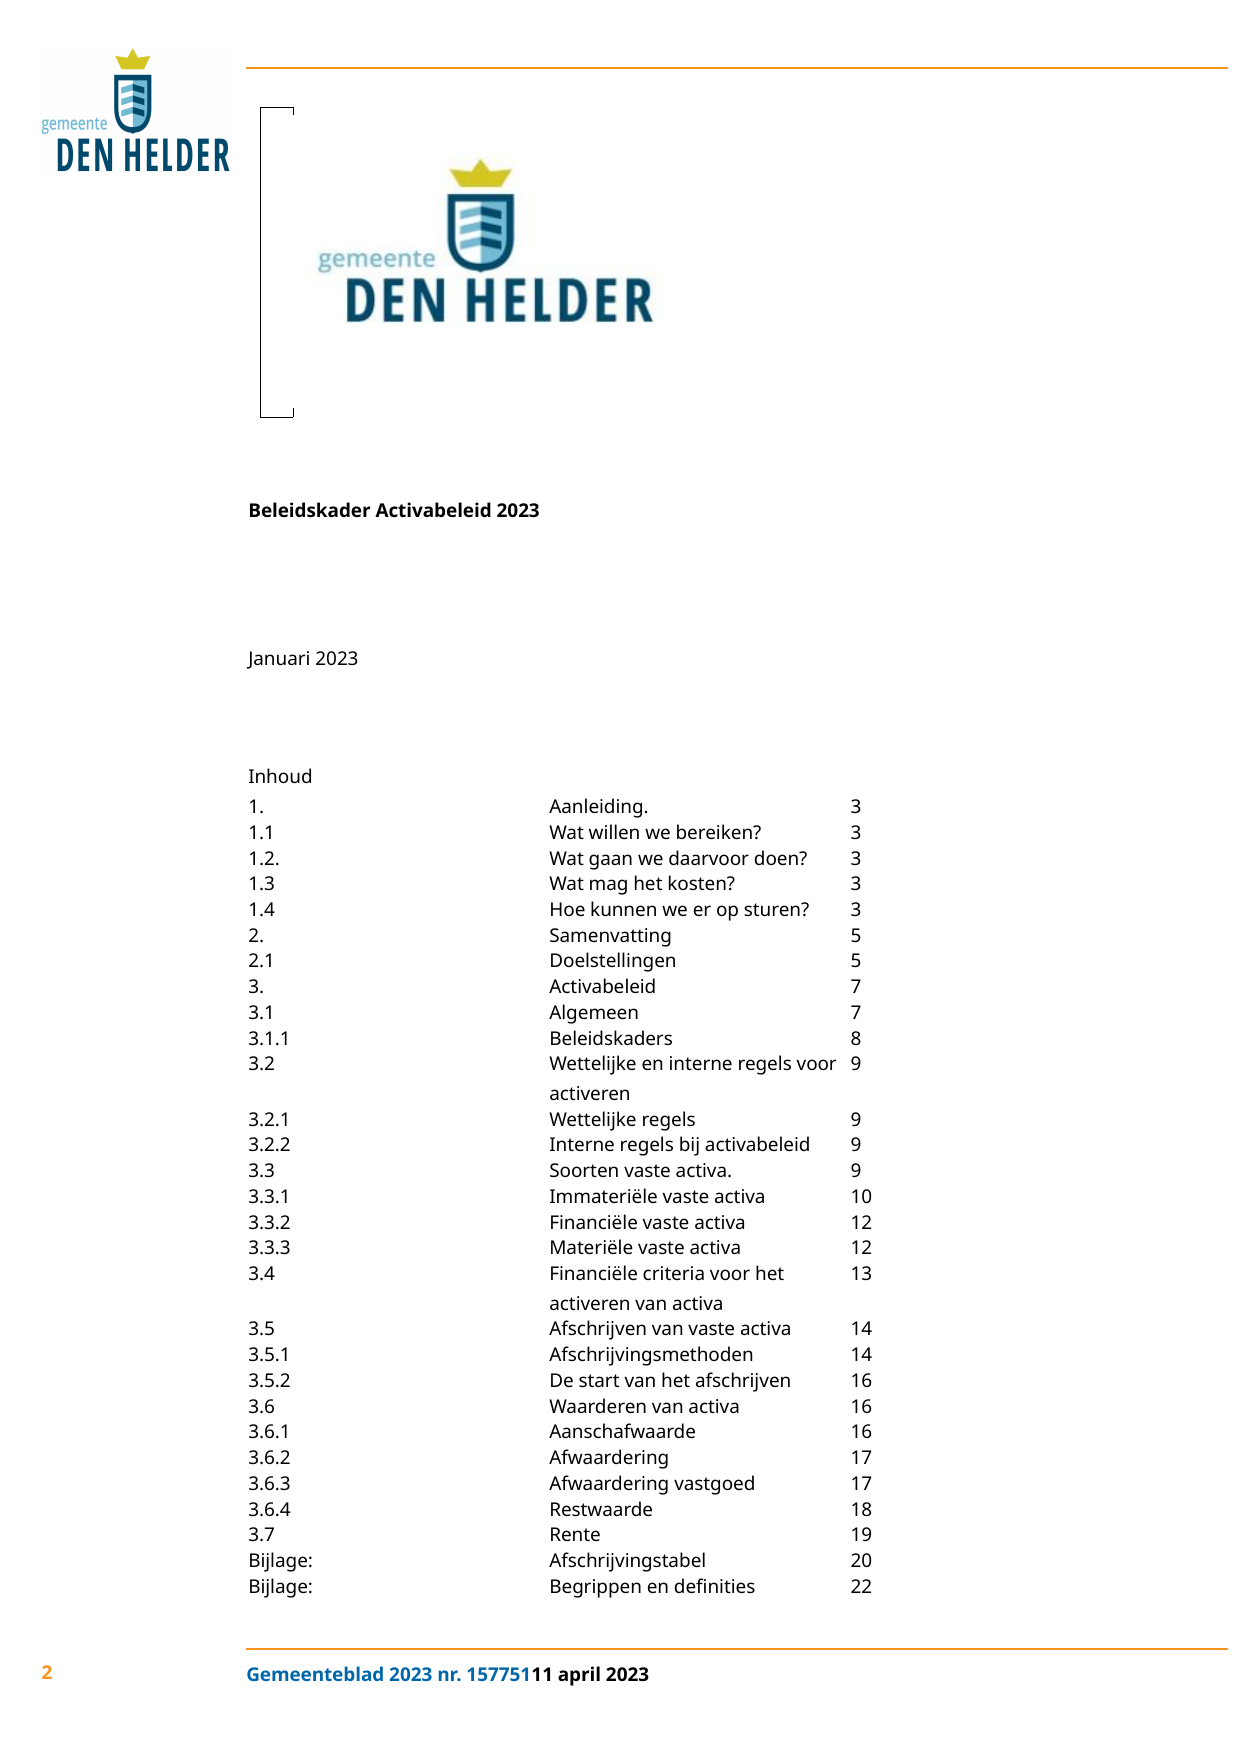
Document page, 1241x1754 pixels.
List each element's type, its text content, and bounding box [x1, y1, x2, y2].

table_cell Afwaardering vastgoed [549, 1470, 850, 1496]
table_cell 9 [850, 1106, 1152, 1132]
table_cell Financiële criteria voor het activeren van activa [549, 1260, 850, 1316]
table_cell Samenvatting [549, 922, 850, 948]
table_cell 2. [248, 922, 549, 948]
table_cell Immateriële vaste activa [549, 1183, 850, 1209]
table_cell Algemeen [549, 999, 850, 1025]
table_cell Materiële vaste activa [549, 1235, 850, 1260]
table_cell Wettelijke regels [549, 1106, 850, 1132]
text Inhoud [248, 764, 1152, 789]
table_cell Wettelijke en interne regels voor activeren [549, 1051, 850, 1106]
table_cell Afschrijven van vaste activa [549, 1316, 850, 1341]
table_cell Afschrijvingstabel [549, 1547, 850, 1573]
table_cell 3.4 [248, 1260, 549, 1316]
table_cell Afwaardering [549, 1444, 850, 1470]
table_cell 20 [850, 1547, 1152, 1573]
table_cell 22 [850, 1573, 1152, 1599]
table_cell 12 [850, 1235, 1152, 1260]
table_cell 7 [850, 999, 1152, 1025]
text Januari 2023 [248, 645, 1152, 671]
picture [268, 115, 736, 408]
table_cell 3.7 [248, 1521, 549, 1547]
table_cell 3.3.3 [248, 1235, 549, 1260]
table_cell 16 [850, 1419, 1152, 1444]
table_cell 16 [850, 1393, 1152, 1418]
table_cell 3. [248, 974, 549, 999]
table_cell Begrippen en definities [549, 1573, 850, 1599]
table_cell 10 [850, 1183, 1152, 1209]
table_header 1. [248, 793, 549, 819]
table_cell 1.2. [248, 845, 549, 871]
table_cell 13 [850, 1260, 1152, 1316]
table_cell Wat willen we bereiken? [549, 819, 850, 845]
table_cell Wat gaan we daarvoor doen? [549, 845, 850, 871]
table_cell 2.1 [248, 948, 549, 973]
table_cell 17 [850, 1444, 1152, 1470]
table_cell Bijlage: [248, 1573, 549, 1599]
table_cell 18 [850, 1496, 1152, 1521]
table_cell 3.6 [248, 1393, 549, 1418]
table_cell 3.6.1 [248, 1419, 549, 1444]
table_cell 8 [850, 1025, 1152, 1051]
table_cell 16 [850, 1367, 1152, 1393]
table_cell 3.2.2 [248, 1132, 549, 1157]
text Beleidskader Activabeleid 2023 [248, 497, 1152, 523]
picture [130, 157, 135, 172]
table_cell 3.1.1 [248, 1025, 549, 1051]
table_header Aanleiding. [549, 793, 850, 819]
table_cell 3 [850, 871, 1152, 896]
table_cell Doelstellingen [549, 948, 850, 973]
table_cell 5 [850, 948, 1152, 973]
table_cell 3.6.4 [248, 1496, 549, 1521]
table_cell Wat mag het kosten? [549, 871, 850, 896]
picture [41, 47, 231, 172]
table_cell 1.1 [248, 819, 549, 845]
table_cell 7 [850, 974, 1152, 999]
table_cell 19 [850, 1521, 1152, 1547]
table_cell 5 [850, 922, 1152, 948]
table_cell Hoe kunnen we er op sturen? [549, 896, 850, 922]
table_cell 3.5 [248, 1316, 549, 1341]
table_cell De start van het afschrijven [549, 1367, 850, 1393]
table_header 3 [850, 793, 1152, 819]
table_cell 14 [850, 1341, 1152, 1367]
table_cell Soorten vaste activa. [549, 1158, 850, 1183]
table_cell Beleidskaders [549, 1025, 850, 1051]
table_cell 3.3 [248, 1158, 549, 1183]
table_cell 3.1 [248, 999, 549, 1025]
table_cell 3.3.2 [248, 1209, 549, 1234]
picture [100, 154, 106, 172]
table_cell 9 [850, 1158, 1152, 1183]
table_cell Activabeleid [549, 974, 850, 999]
picture [63, 144, 68, 165]
table_cell 3.3.1 [248, 1183, 549, 1209]
table_cell 3 [850, 845, 1152, 871]
table_cell 3.5.1 [248, 1341, 549, 1367]
table_cell 3.2 [248, 1051, 549, 1106]
table_cell Afschrijvingsmethoden [549, 1341, 850, 1367]
table_cell Interne regels bij activabeleid [549, 1132, 850, 1157]
table_cell Bijlage: [248, 1547, 549, 1573]
table_cell 3.2.1 [248, 1106, 549, 1132]
table_cell 3 [850, 819, 1152, 845]
table_cell Rente [549, 1521, 850, 1547]
table_cell 3.6.3 [248, 1470, 549, 1496]
table_cell 1.3 [248, 871, 549, 896]
picture [220, 160, 224, 172]
table_cell 3.5.2 [248, 1367, 549, 1393]
table_cell 3.6.2 [248, 1444, 549, 1470]
table_cell Aanschafwaarde [549, 1419, 850, 1444]
table_cell 9 [850, 1051, 1152, 1106]
table_cell Waarderen van activa [549, 1393, 850, 1418]
table_cell 3 [850, 896, 1152, 922]
table_cell Restwaarde [549, 1496, 850, 1521]
table_cell 17 [850, 1470, 1152, 1496]
table_cell 1.4 [248, 896, 549, 922]
table_cell Financiële vaste activa [549, 1209, 850, 1234]
picture [182, 144, 187, 165]
table_cell 9 [850, 1132, 1152, 1157]
table_cell 14 [850, 1316, 1152, 1341]
table_cell 12 [850, 1209, 1152, 1234]
